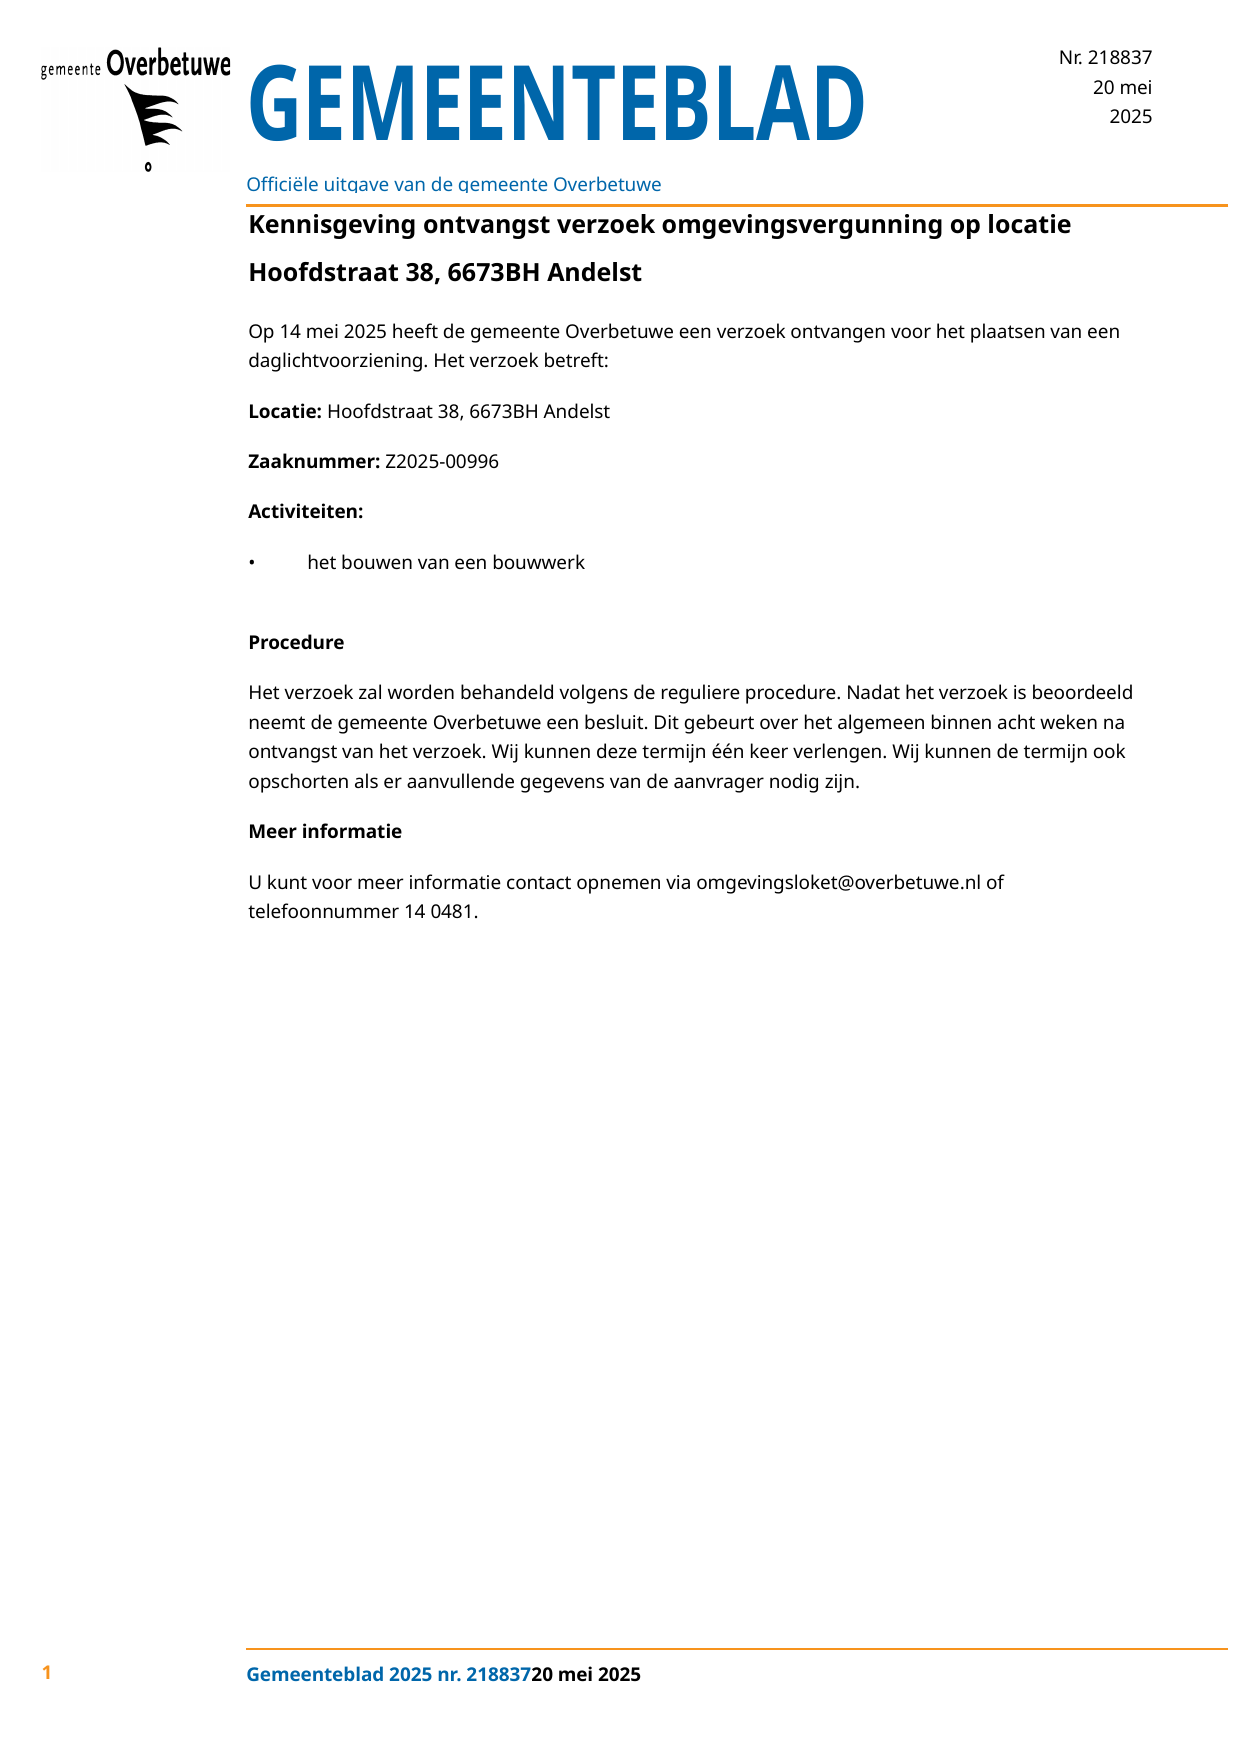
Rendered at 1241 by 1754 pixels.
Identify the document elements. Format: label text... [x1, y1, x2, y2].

text Zaaknummer: Z2025-00996 [248, 448, 1152, 474]
text Procedure [248, 629, 1152, 655]
picture [41, 47, 231, 172]
text Kennisgeving ontvangst verzoek omgevingsvergunning op locatie Hoofdstraat 38, 6673BH Andelst [248, 207, 1152, 288]
text Locatie: Hoofdstraat 38, 6673BH Andelst [248, 398, 1152, 424]
text Het verzoek zal worden behandeld volgens de reguliere procedure. Nadat het verzoek is beoordeeld neemt de gemeente Overbetuwe een besluit. Dit gebeurt over het algemeen binnen acht weken na ontvangst van het verzoek. Wij kunnen deze termijn één keer verlengen. Wij kunnen de termijn ook opschorten als er aanvullende gegevens van de aanvrager nodig zijn. [248, 679, 1152, 794]
text Activiteiten: [248, 499, 1152, 524]
text Meer informatie [248, 819, 1152, 844]
list het bouwen van een bouwwerk [248, 549, 1152, 575]
text U kunt voor meer informatie contact opnemen via omgevingsloket@overbetuwe.nl of telefoonnummer 14 0481. [248, 869, 1152, 924]
text Op 14 mei 2025 heeft de gemeente Overbetuwe een verzoek ontvangen voor het plaatsen van een daglichtvoorziening. Het verzoek betreft: [248, 318, 1152, 373]
